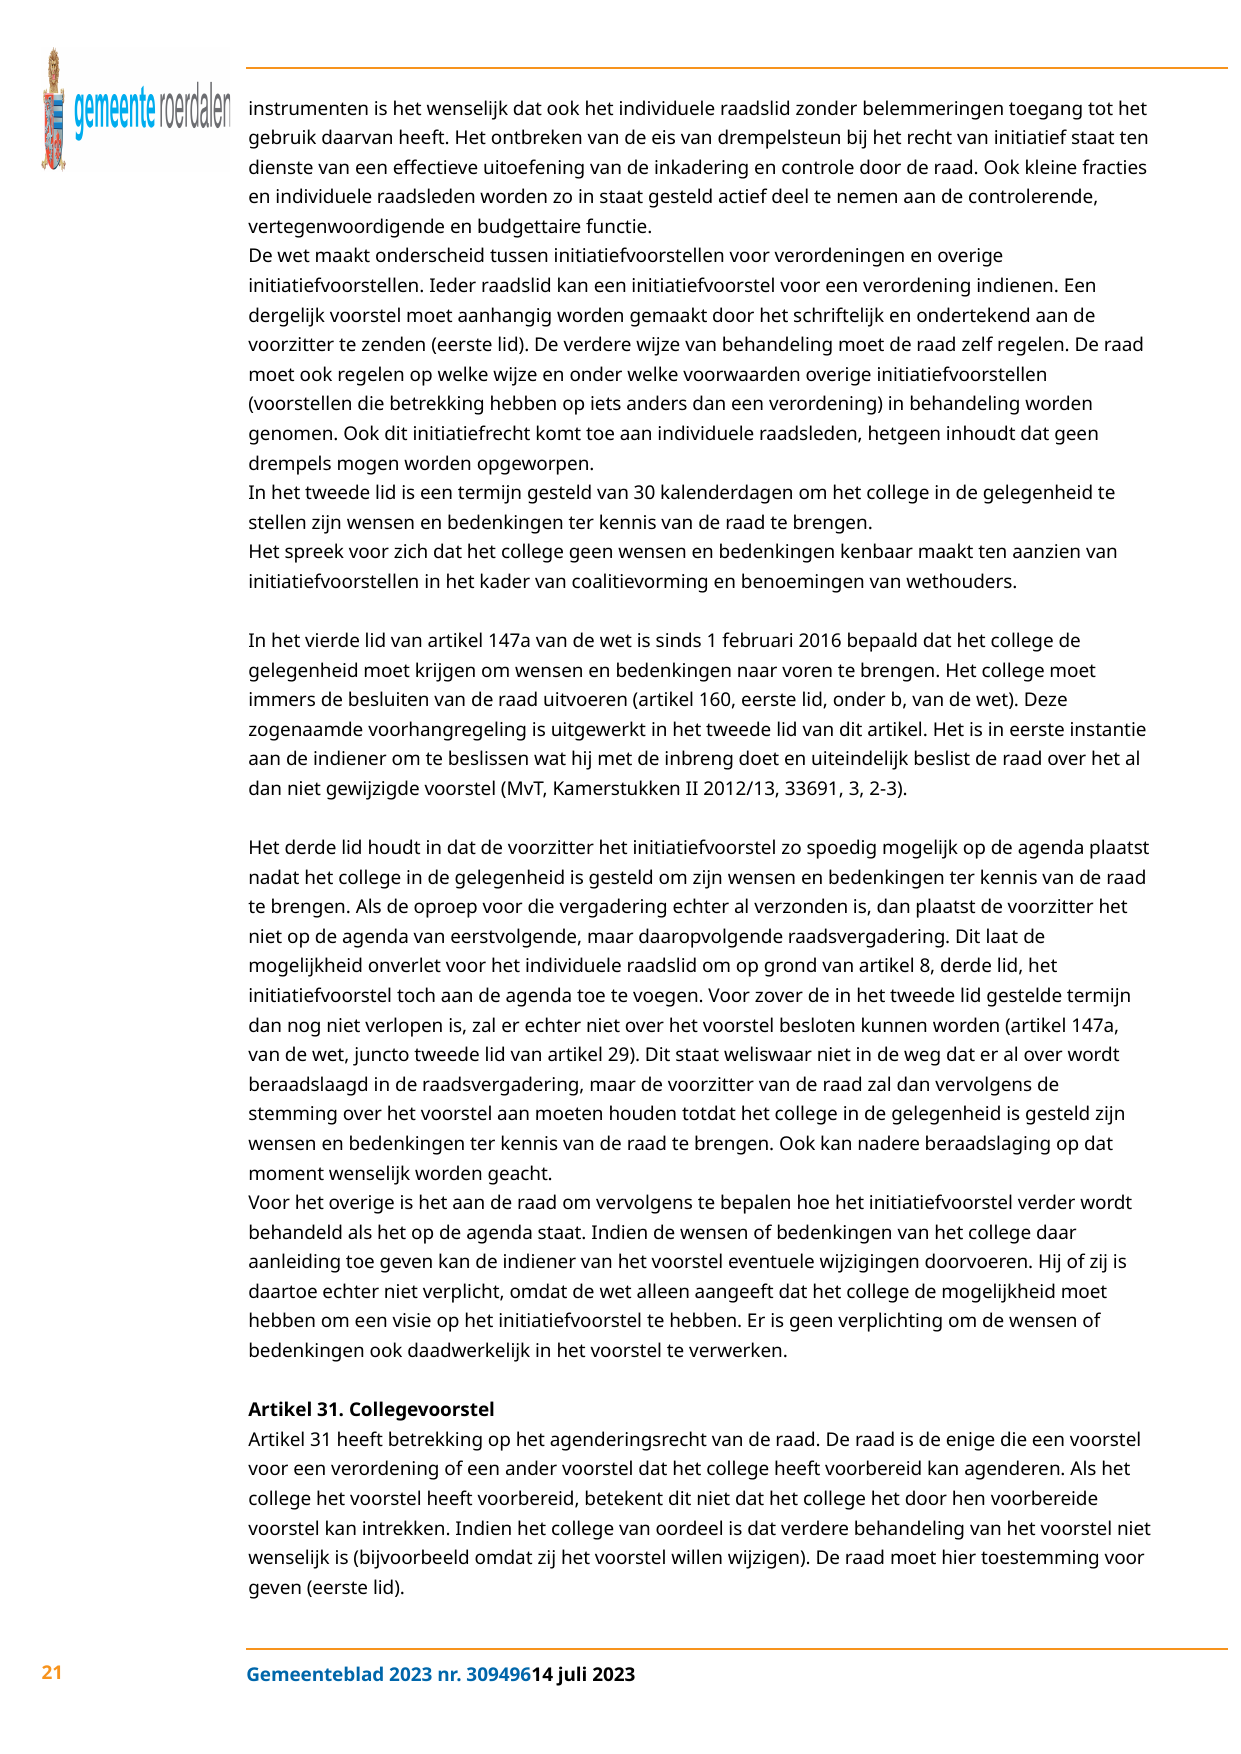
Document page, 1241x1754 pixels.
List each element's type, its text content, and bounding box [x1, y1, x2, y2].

text Artikel 31 heeft betrekking op het agenderingsrecht van de raad. De raad is de enige die een voorstel voor een verordening of een ander voorstel dat het college heeft voorbereid kan agenderen. Als het college het voorstel heeft voorbereid, betekent dit niet dat het college het door hen voorbereide voorstel kan intrekken. Indien het college van oordeel is dat verdere behandeling van het voorstel niet wenselijk is (bijvoorbeeld omdat zij het voorstel willen wijzigen). De raad moet hier toestemming voor geven (eerste lid). [248, 1426, 1152, 1600]
text instrumenten is het wenselijk dat ook het individuele raadslid zonder belemmeringen toegang tot het gebruik daarvan heeft. Het ontbreken van de eis van drempelsteun bij het recht van initiatief staat ten dienste van een effectieve uitoefening van de inkadering en controle door de raad. Ook kleine fracties en individuele raadsleden worden zo in staat gesteld actief deel te nemen aan de controlerende, vertegenwoordigende en budgettaire functie. [248, 95, 1152, 239]
text De wet maakt onderscheid tussen initiatiefvoorstellen voor verordeningen en overige initiatiefvoorstellen. Ieder raadslid kan een initiatiefvoorstel voor een verordening indienen. Een dergelijk voorstel moet aanhangig worden gemaakt door het schriftelijk en ondertekend aan de voorzitter te zenden (eerste lid). De verdere wijze van behandeling moet de raad zelf regelen. De raad moet ook regelen op welke wijze en onder welke voorwaarden overige initiatiefvoorstellen (voorstellen die betrekking hebben op iets anders dan een verordening) in behandeling worden genomen. Ook dit initiatiefrecht komt toe aan individuele raadsleden, hetgeen inhoudt dat geen drempels mogen worden opgeworpen. [248, 243, 1152, 476]
text Het derde lid houdt in dat de voorzitter het initiatiefvoorstel zo spoedig mogelijk op de agenda plaatst nadat het college in de gelegenheid is gesteld om zijn wensen en bedenkingen ter kennis van de raad te brengen. Als de oproep voor die vergadering echter al verzonden is, dan plaatst de voorzitter het niet op de agenda van eerstvolgende, maar daaropvolgende raadsvergadering. Dit laat de mogelijkheid onverlet voor het individuele raadslid om op grond van artikel 8, derde lid, het initiatiefvoorstel toch aan de agenda toe te voegen. Voor zover de in het tweede lid gestelde termijn dan nog niet verlopen is, zal er echter niet over het voorstel besloten kunnen worden (artikel 147a, van de wet, juncto tweede lid van artikel 29). Dit staat weliswaar niet in de weg dat er al over wordt beraadslaagd in de raadsvergadering, maar de voorzitter van de raad zal dan vervolgens de stemming over het voorstel aan moeten houden totdat het college in de gelegenheid is gesteld zijn wensen en bedenkingen ter kennis van de raad te brengen. Ook kan nadere beraadslaging op dat moment wenselijk worden geacht. [248, 834, 1152, 1186]
text In het tweede lid is een termijn gesteld van 30 kalenderdagen om het college in de gelegenheid te stellen zijn wensen en bedenkingen ter kennis van de raad te brengen. [248, 479, 1152, 535]
text Het spreek voor zich dat het college geen wensen en bedenkingen kenbaar maakt ten aanzien van initiatiefvoorstellen in het kader van coalitievorming en benoemingen van wethouders. [248, 538, 1152, 594]
picture [41, 47, 231, 172]
text Artikel 31. Collegevoorstel [248, 1396, 1152, 1422]
text Voor het overige is het aan de raad om vervolgens te bepalen hoe het initiatiefvoorstel verder wordt behandeld als het op de agenda staat. Indien de wensen of bedenkingen van het college daar aanleiding toe geven kan de indiener van het voorstel eventuele wijzigingen doorvoeren. Hij of zij is daartoe echter niet verplicht, omdat de wet alleen aangeeft dat het college de mogelijkheid moet hebben om een visie op het initiatiefvoorstel te hebben. Er is geen verplichting om de wensen of bedenkingen ook daadwerkelijk in het voorstel te verwerken. [248, 1189, 1152, 1363]
text In het vierde lid van artikel 147a van de wet is sinds 1 februari 2016 bepaald dat het college de gelegenheid moet krijgen om wensen en bedenkingen naar voren te brengen. Het college moet immers de besluiten van de raad uitvoeren (artikel 160, eerste lid, onder b, van de wet). Deze zogenaamde voorhangregeling is uitgewerkt in het tweede lid van dit artikel. Het is in eerste instantie aan de indiener om te beslissen wat hij met de inbreng doet en uiteindelijk beslist de raad over het al dan niet gewijzigde voorstel (MvT, Kamerstukken II 2012/13, 33691, 3, 2-3). [248, 627, 1152, 801]
